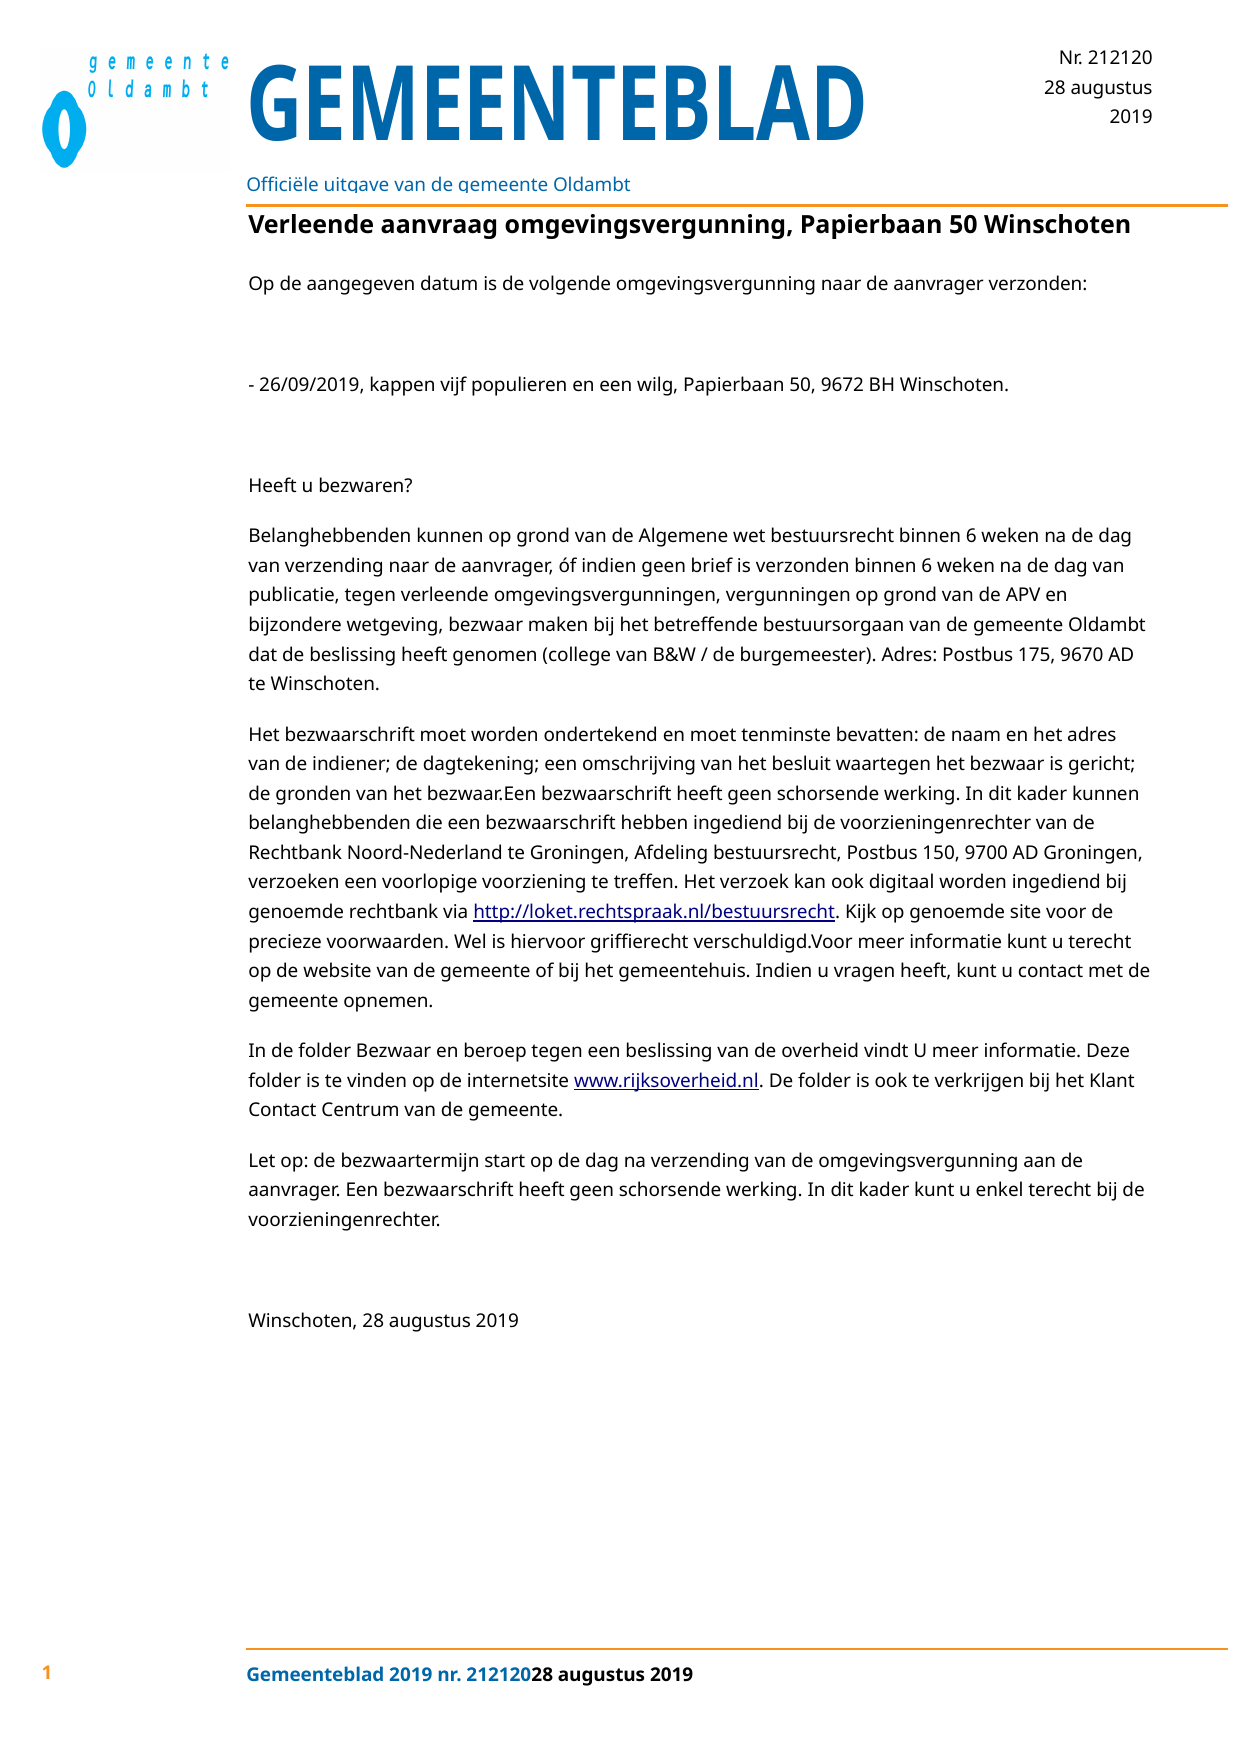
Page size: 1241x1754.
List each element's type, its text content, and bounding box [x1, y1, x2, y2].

text In de folder Bezwaar en beroep tegen een beslissing van de overheid vindt U meer informatie. Deze folder is te vinden op de internetsite www.rijksoverheid.nl. De folder is ook te verkrijgen bij het Klant Contact Centrum van de gemeente. [248, 1037, 1152, 1122]
picture [41, 47, 231, 172]
text Winschoten, 28 augustus 2019 [248, 1307, 1152, 1333]
text Belanghebbenden kunnen op grond van de Algemene wet bestuursrecht binnen 6 weken na de dag van verzending naar de aanvrager, óf indien geen brief is verzonden binnen 6 weken na de dag van publicatie, tegen verleende omgevingsvergunningen, vergunningen op grond van de APV en bijzondere wetgeving, bezwaar maken bij het betreffende bestuursorgaan van de gemeente Oldambt dat de beslissing heeft genomen (college van B&W / de burgemeester). Adres: Postbus 175, 9670 AD te Winschoten. [248, 522, 1152, 696]
text Het bezwaarschrift moet worden ondertekend en moet tenminste bevatten: de naam en het adres van de indiener; de dagtekening; een omschrijving van het besluit waartegen het bezwaar is gericht; de gronden van het bezwaar.Een bezwaarschrift heeft geen schorsende werking. In dit kader kunnen belanghebbenden die een bezwaarschrift hebben ingediend bij de voorzieningenrechter van de Rechtbank Noord-Nederland te Groningen, Afdeling bestuursrecht, Postbus 150, 9700 AD Groningen, verzoeken een voorlopige voorziening te treffen. Het verzoek kan ook digitaal worden ingediend bij genoemde rechtbank via http://loket.rechtspraak.nl/bestuursrecht. Kijk op genoemde site voor de precieze voorwaarden. Wel is hiervoor griffierecht verschuldigd.Voor meer informatie kunt u terecht op de website van de gemeente of bij het gemeentehuis. Indien u vragen heeft, kunt u contact met de gemeente opnemen. [248, 721, 1152, 1013]
text Op de aangegeven datum is de volgende omgevingsvergunning naar de aanvrager verzonden: [248, 270, 1152, 296]
text Let op: de bezwaartermijn start op de dag na verzending van de omgevingsvergunning aan de aanvrager. Een bezwaarschrift heeft geen schorsende werking. In dit kader kunt u enkel terecht bij de voorzieningenrechter. [248, 1147, 1152, 1232]
text Heeft u bezwaren? [248, 472, 1152, 498]
text - 26/09/2019, kappen vijf populieren en een wilg, Papierbaan 50, 9672 BH Winschoten. [248, 371, 1152, 397]
text Verleende aanvraag omgevingsvergunning, Papierbaan 50 Winschoten [248, 207, 1152, 241]
